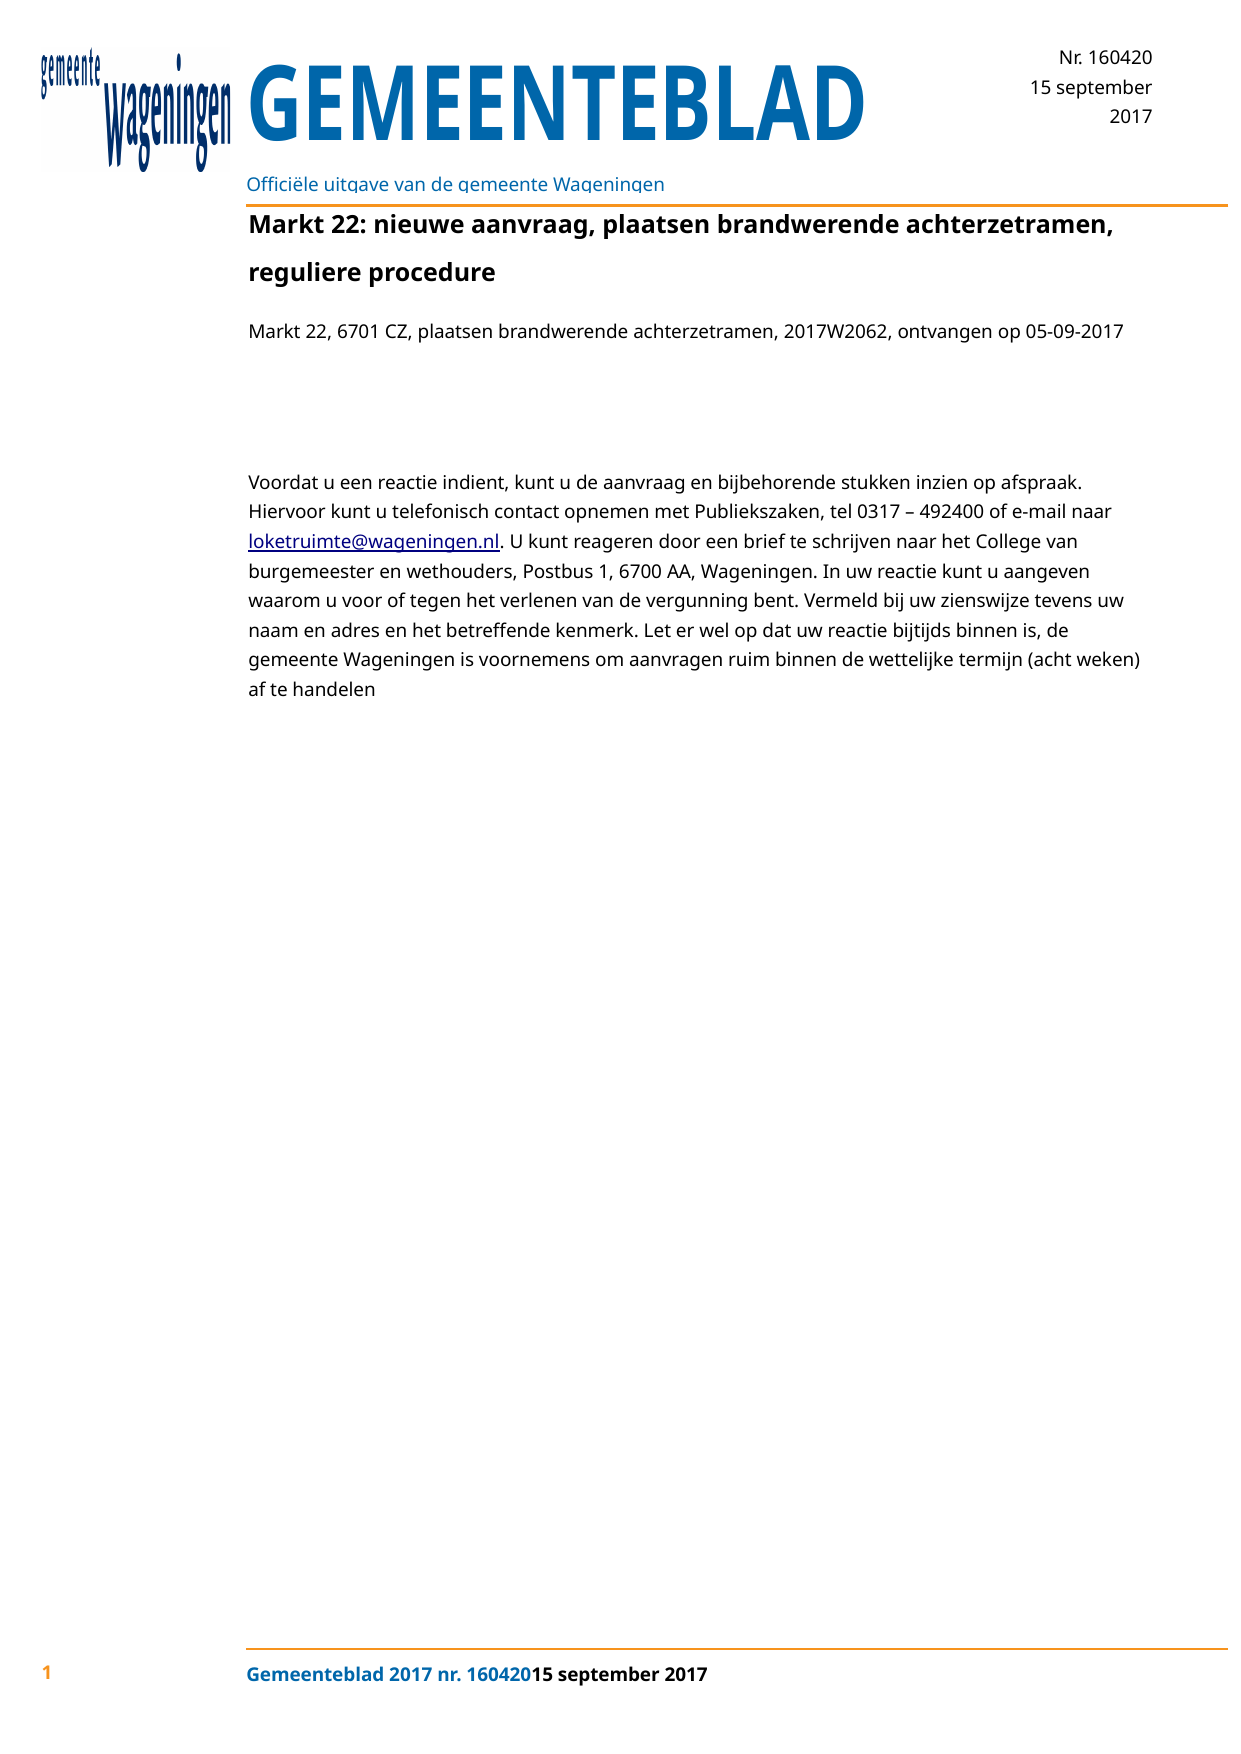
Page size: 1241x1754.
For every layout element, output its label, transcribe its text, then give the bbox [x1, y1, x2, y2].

text Markt 22: nieuwe aanvraag, plaatsen brandwerende achterzetramen, reguliere procedure [248, 207, 1152, 288]
picture [41, 47, 231, 172]
text Markt 22, 6701 CZ, plaatsen brandwerende achterzetramen, 2017W2062, ontvangen op 05-09-2017 [248, 318, 1152, 344]
text Voordat u een reactie indient, kunt u de aanvraag en bijbehorende stukken inzien op afspraak. Hiervoor kunt u telefonisch contact opnemen met Publiekszaken, tel 0317 – 492400 of e-mail naar loketruimte@wageningen.nl. U kunt reageren door een brief te schrijven naar het College van burgemeester en wethouders, Postbus 1, 6700 AA, Wageningen. In uw reactie kunt u aangeven waarom u voor of tegen het verlenen van de vergunning bent. Vermeld bij uw zienswijze tevens uw naam en adres en het betreffende kenmerk. Let er wel op dat uw reactie bijtijds binnen is, de gemeente Wageningen is voornemens om aanvragen ruim binnen de wettelijke termijn (acht weken) af te handelen [248, 469, 1152, 702]
